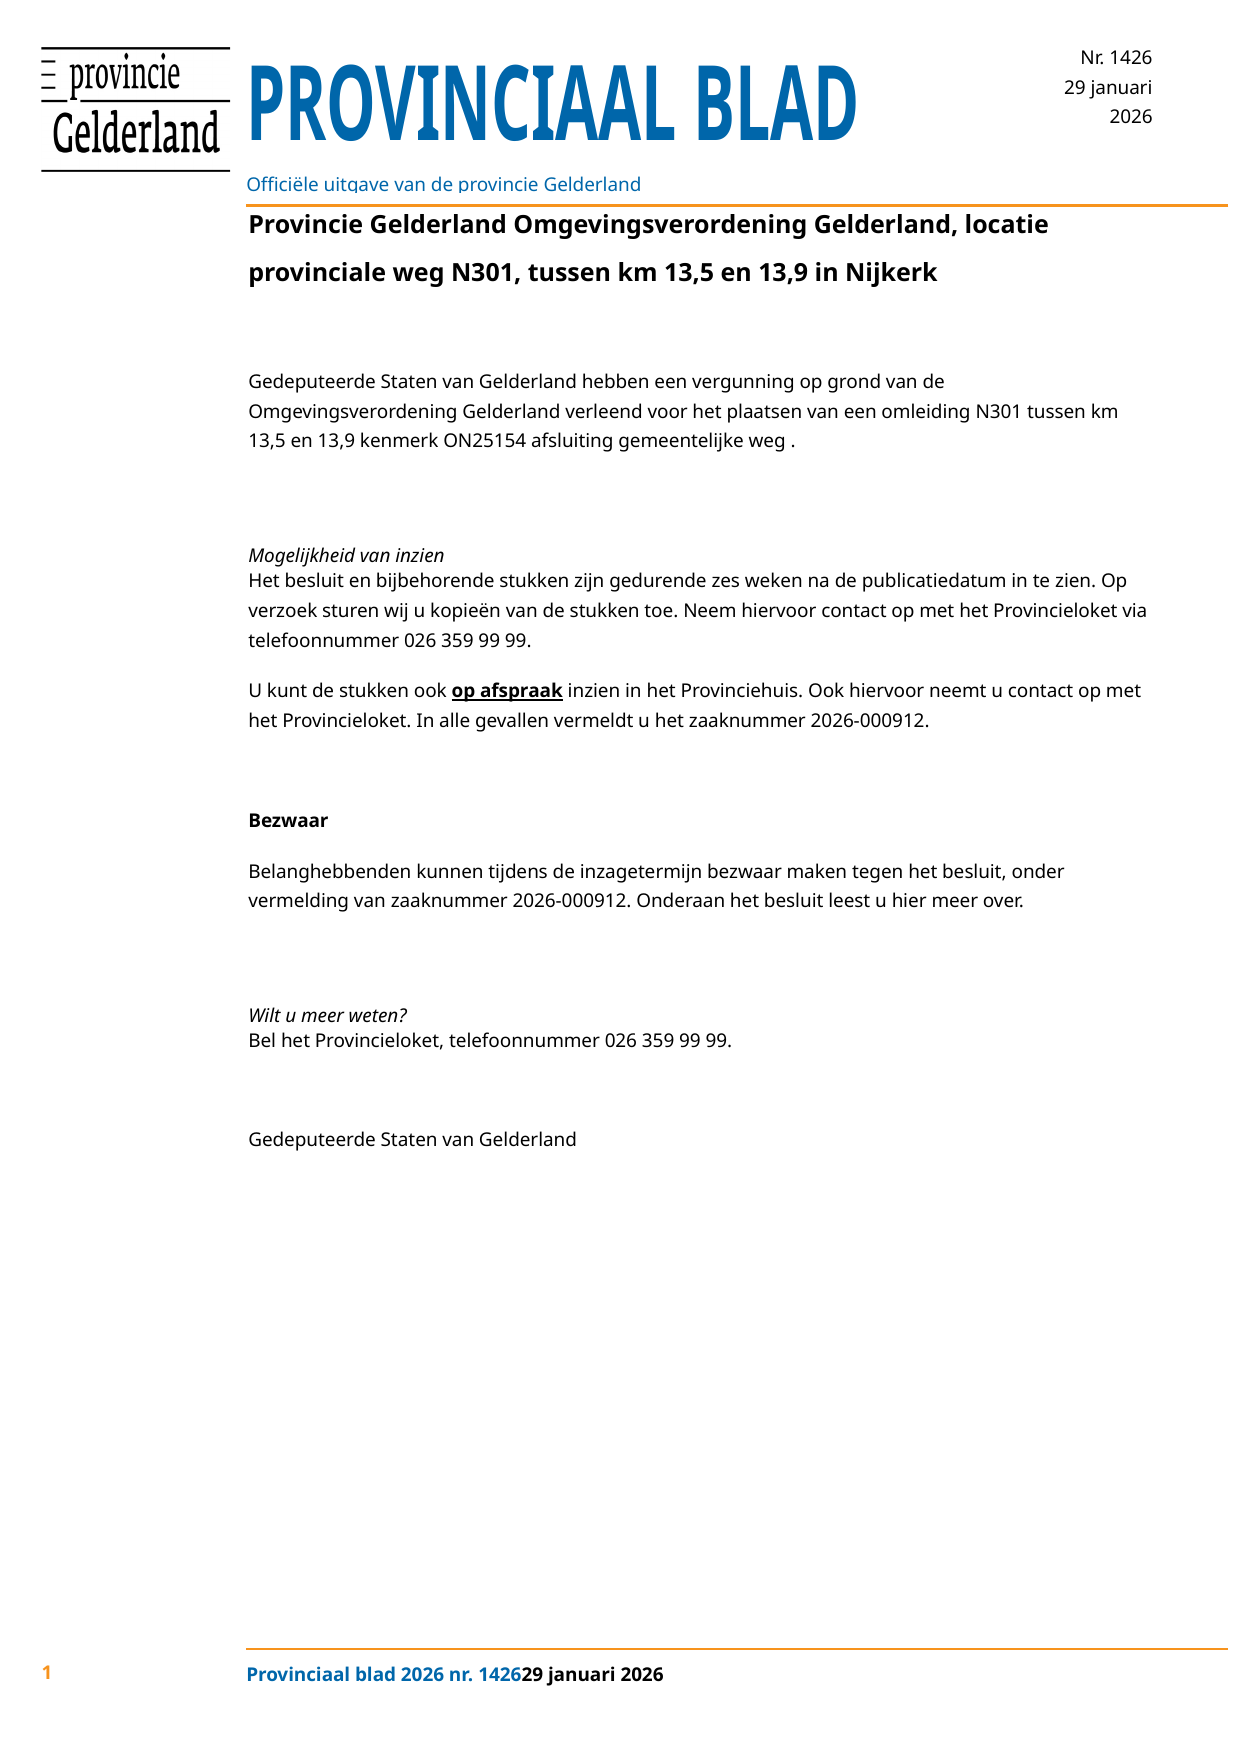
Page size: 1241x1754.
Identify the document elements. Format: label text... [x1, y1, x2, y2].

picture [41, 47, 231, 172]
text Provincie Gelderland Omgevingsverordening Gelderland, locatie provinciale weg N301, tussen km 13,5 en 13,9 in Nijkerk [248, 207, 1152, 288]
text Het besluit en bijbehorende stukken zijn gedurende zes weken na de publicatiedatum in te zien. Op verzoek sturen wij u kopieën van de stukken toe. Neem hiervoor contact op met het Provincieloket via telefoonnummer 026 359 99 99. [248, 568, 1152, 652]
text Mogelijkheid van inzien [248, 542, 1152, 568]
text Gedeputeerde Staten van Gelderland hebben een vergunning op grond van de Omgevingsverordening Gelderland verleend voor het plaatsen van een omleiding N301 tussen km 13,5 en 13,9 kenmerk ON25154 afsluiting gemeentelijke weg . [248, 368, 1152, 453]
text U kunt de stukken ook op afspraak inzien in het Provinciehuis. Ook hiervoor neemt u contact op met het Provincieloket. In alle gevallen vermeldt u het zaaknummer 2026-000912. [248, 677, 1152, 732]
text Wilt u meer weten? [248, 1002, 1152, 1028]
text Bezwaar [248, 808, 1152, 833]
text Bel het Provincieloket, telefoonnummer 026 359 99 99. [248, 1028, 1152, 1053]
text Gedeputeerde Staten van Gelderland [248, 1126, 1152, 1152]
text Belanghebbenden kunnen tijdens de inzagetermijn bezwaar maken tegen het besluit, onder vermelding van zaaknummer 2026-000912. Onderaan het besluit leest u hier meer over. [248, 858, 1152, 913]
